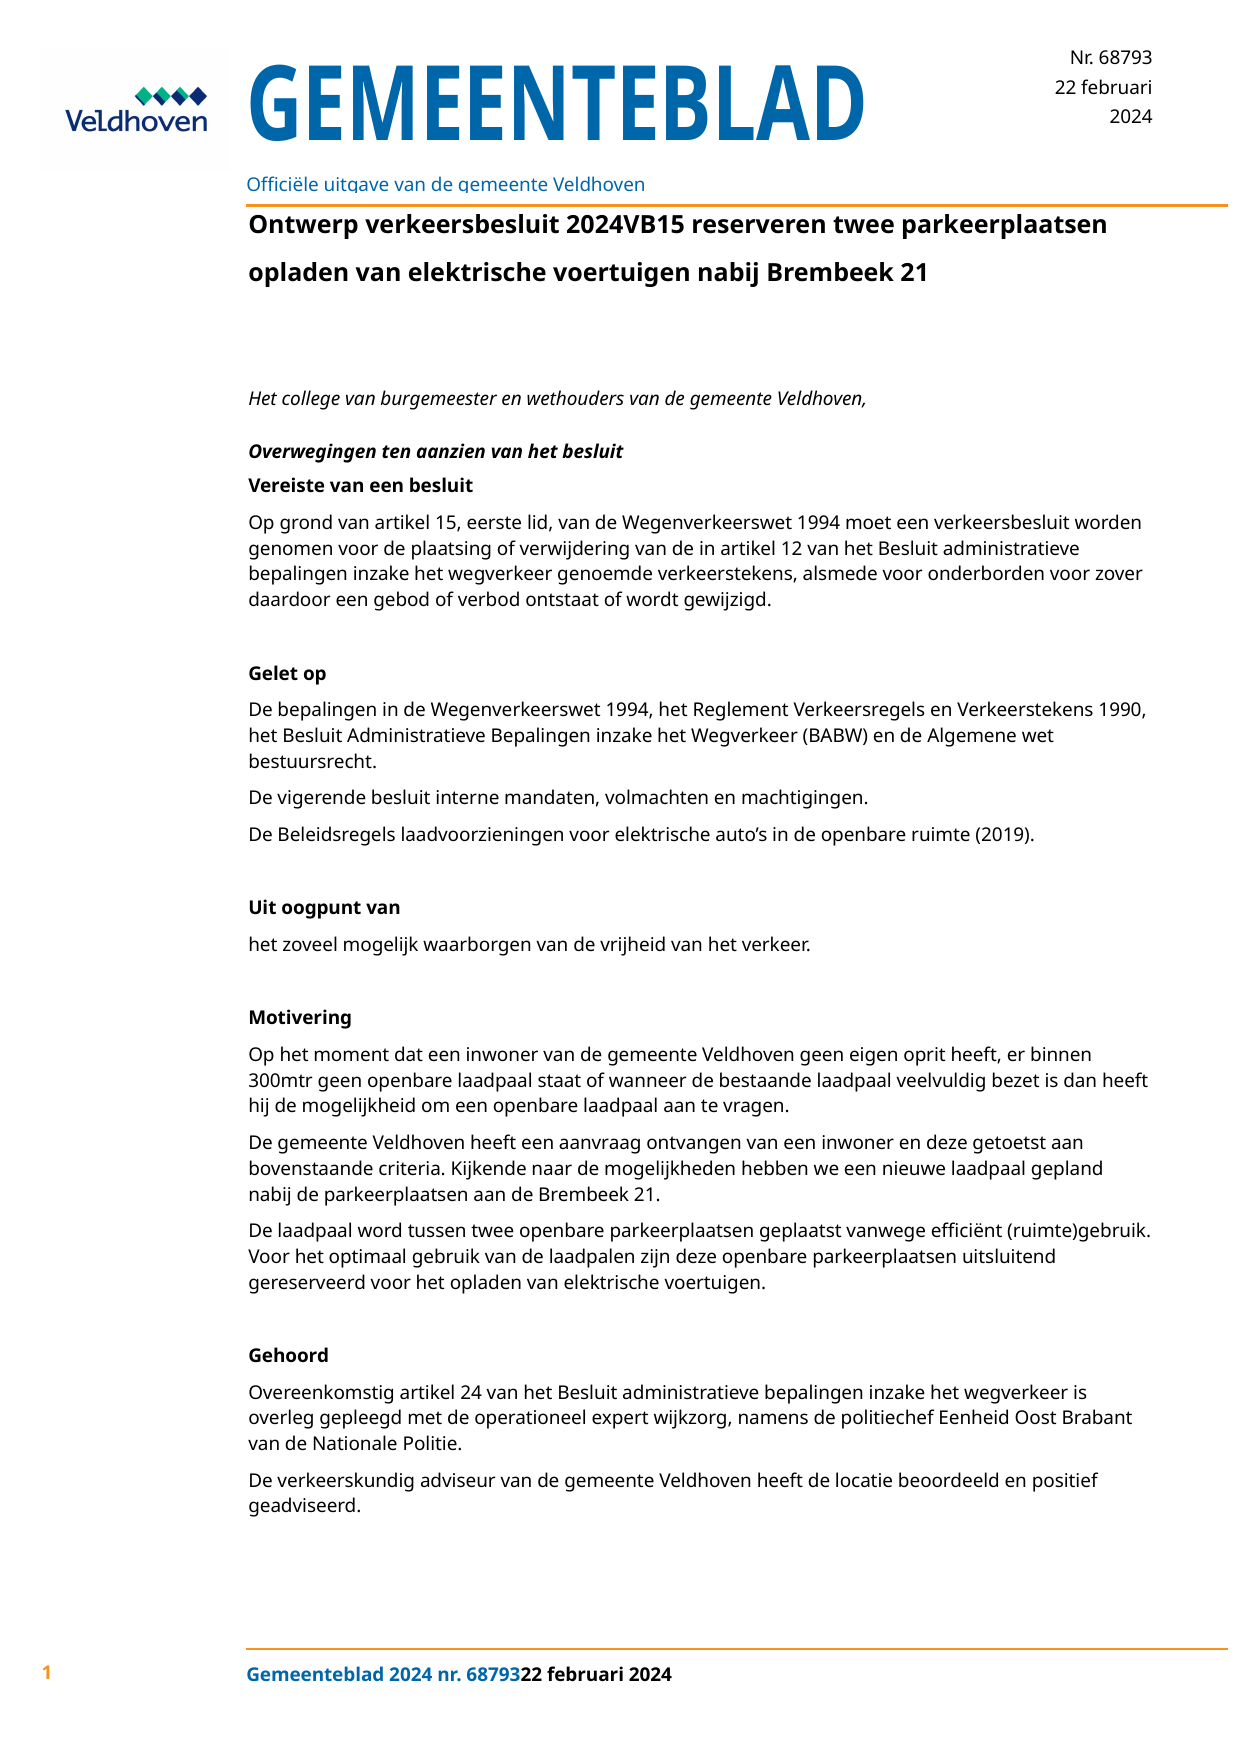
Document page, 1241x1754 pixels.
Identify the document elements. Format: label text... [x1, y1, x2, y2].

text Uit oogpunt van [248, 894, 1152, 920]
text De vigerende besluit interne mandaten, volmachten en machtigingen. [248, 784, 1152, 810]
text Op het moment dat een inwoner van de gemeente Veldhoven geen eigen oprit heeft, er binnen 300mtr geen openbare laadpaal staat of wanneer de bestaande laadpaal veelvuldig bezet is dan heeft hij de mogelijkheid om een openbare laadpaal aan te vragen. [248, 1041, 1152, 1118]
text het zoveel mogelijk waarborgen van de vrijheid van het verkeer. [248, 931, 1152, 957]
text De bepalingen in de Wegenverkeerswet 1994, het Reglement Verkeersregels en Verkeerstekens 1990, het Besluit Administratieve Bepalingen inzake het Wegverkeer (BABW) en de Algemene wet bestuursrecht. [248, 696, 1152, 773]
text De Beleidsregels laadvoorzieningen voor elektrische auto’s in de openbare ruimte (2019). [248, 821, 1152, 847]
text Overeenkomstig artikel 24 van het Besluit administratieve bepalingen inzake het wegverkeer is overleg gepleegd met de operationeel expert wijkzorg, namens de politiechef Eenheid Oost Brabant van de Nationale Politie. [248, 1379, 1152, 1456]
text De laadpaal word tussen twee openbare parkeerplaatsen geplaatst vanwege efficiënt (ruimte)gebruik. Voor het optimaal gebruik van de laadpalen zijn deze openbare parkeerplaatsen uitsluitend gereserveerd voor het opladen van elektrische voertuigen. [248, 1217, 1152, 1294]
text De verkeerskundig adviseur van de gemeente Veldhoven heeft de locatie beoordeeld en positief geadviseerd. [248, 1467, 1152, 1518]
text Het college van burgemeester en wethouders van de gemeente Veldhoven, [248, 386, 1152, 411]
text Gehoord [248, 1342, 1152, 1368]
picture [41, 47, 231, 172]
text De gemeente Veldhoven heeft een aanvraag ontvangen van een inwoner en deze getoetst aan bovenstaande criteria. Kijkende naar de mogelijkheden hebben we een nieuwe laadpaal gepland nabij de parkeerplaatsen aan de Brembeek 21. [248, 1129, 1152, 1206]
text Motivering [248, 1004, 1152, 1030]
text Gelet op [248, 660, 1152, 685]
text Ontwerp verkeersbesluit 2024VB15 reserveren twee parkeerplaatsen opladen van elektrische voertuigen nabij Brembeek 21 [248, 207, 1152, 288]
text Overwegingen ten aanzien van het besluit [248, 438, 1152, 464]
text Op grond van artikel 15, eerste lid, van de Wegenverkeerswet 1994 moet een verkeersbesluit worden genomen voor de plaatsing of verwijdering van de in artikel 12 van het Besluit administratieve bepalingen inzake het wegverkeer genoemde verkeerstekens, alsmede voor onderborden voor zover daardoor een gebod of verbod ontstaat of wordt gewijzigd. [248, 509, 1152, 612]
text Vereiste van een besluit [248, 472, 1152, 498]
